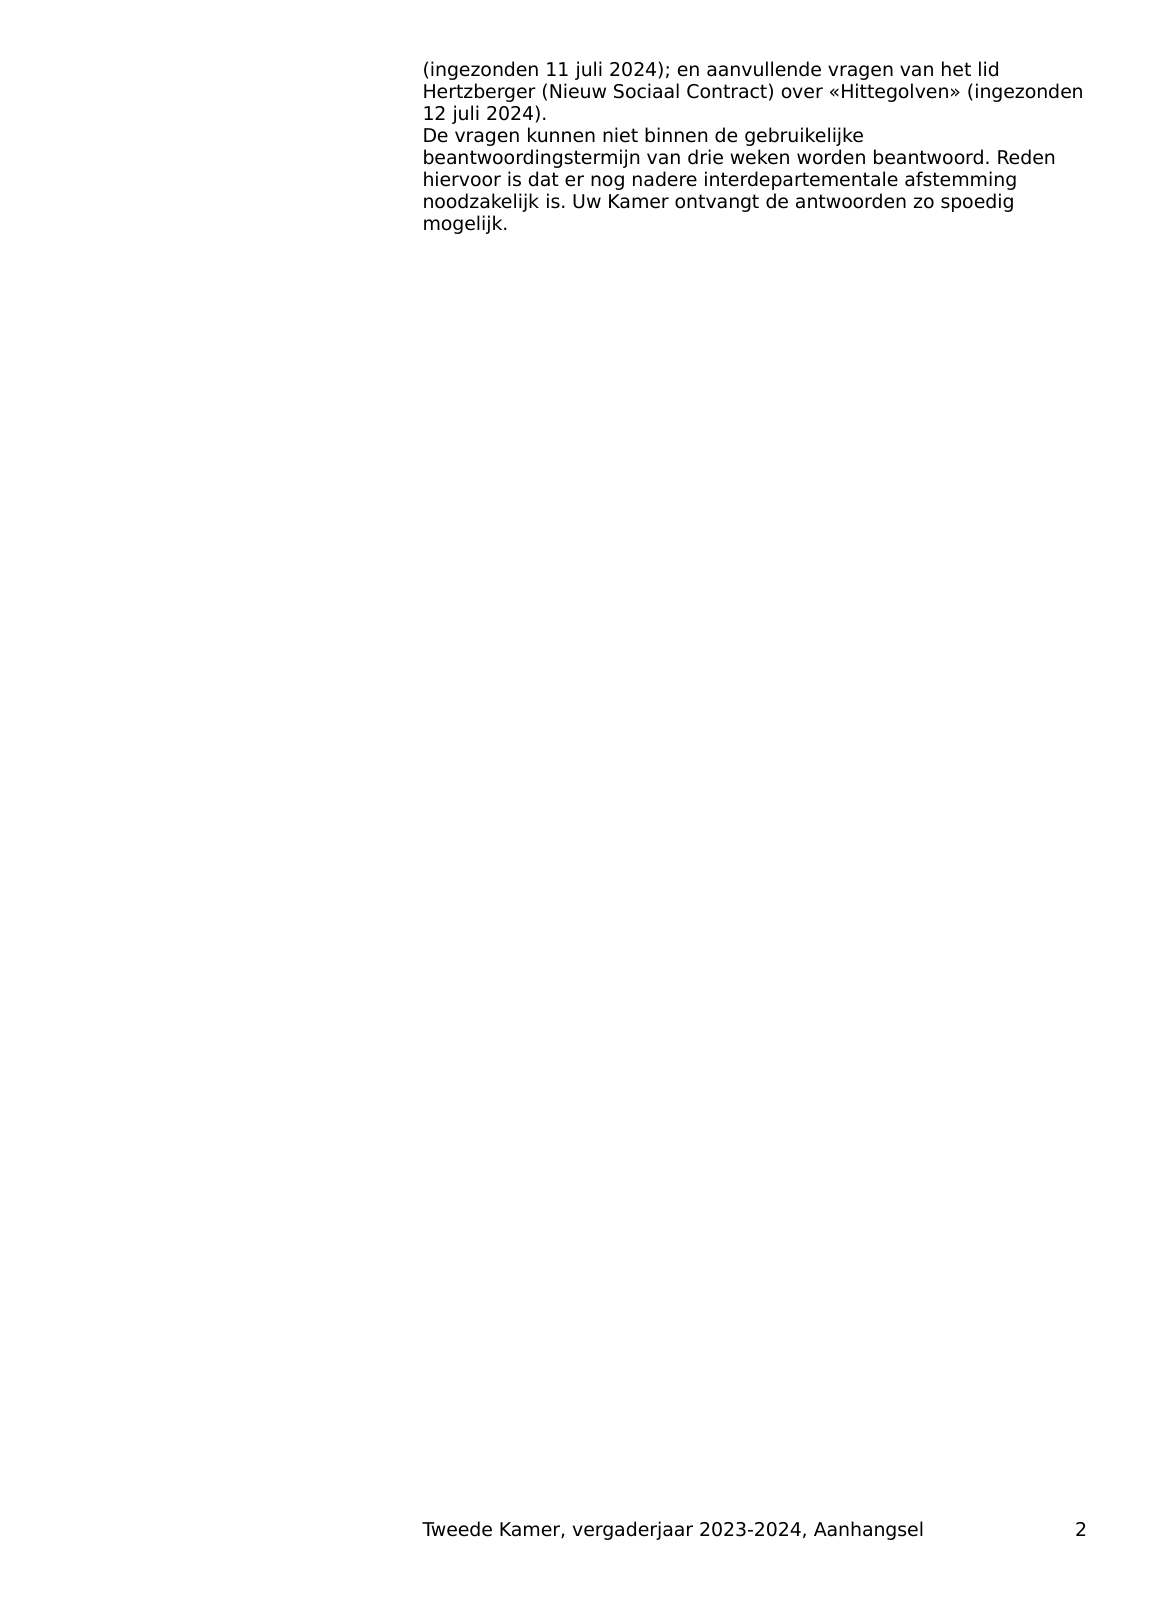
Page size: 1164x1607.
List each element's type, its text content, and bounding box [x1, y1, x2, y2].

text De vragen kunnen niet binnen de gebruikelijke beantwoordingstermijn van drie weken worden beantwoord. Reden hiervoor is dat er nog nadere interdepartementale afstemming noodzakelijk is. Uw Kamer ontvangt de antwoorden zo spoedig mogelijk. [422, 125, 1087, 235]
text (ingezonden 11 juli 2024); en aanvullende vragen van het lid Hertzberger (Nieuw Sociaal Contract) over «Hittegolven» (ingezonden 12 juli 2024). [422, 59, 1087, 125]
